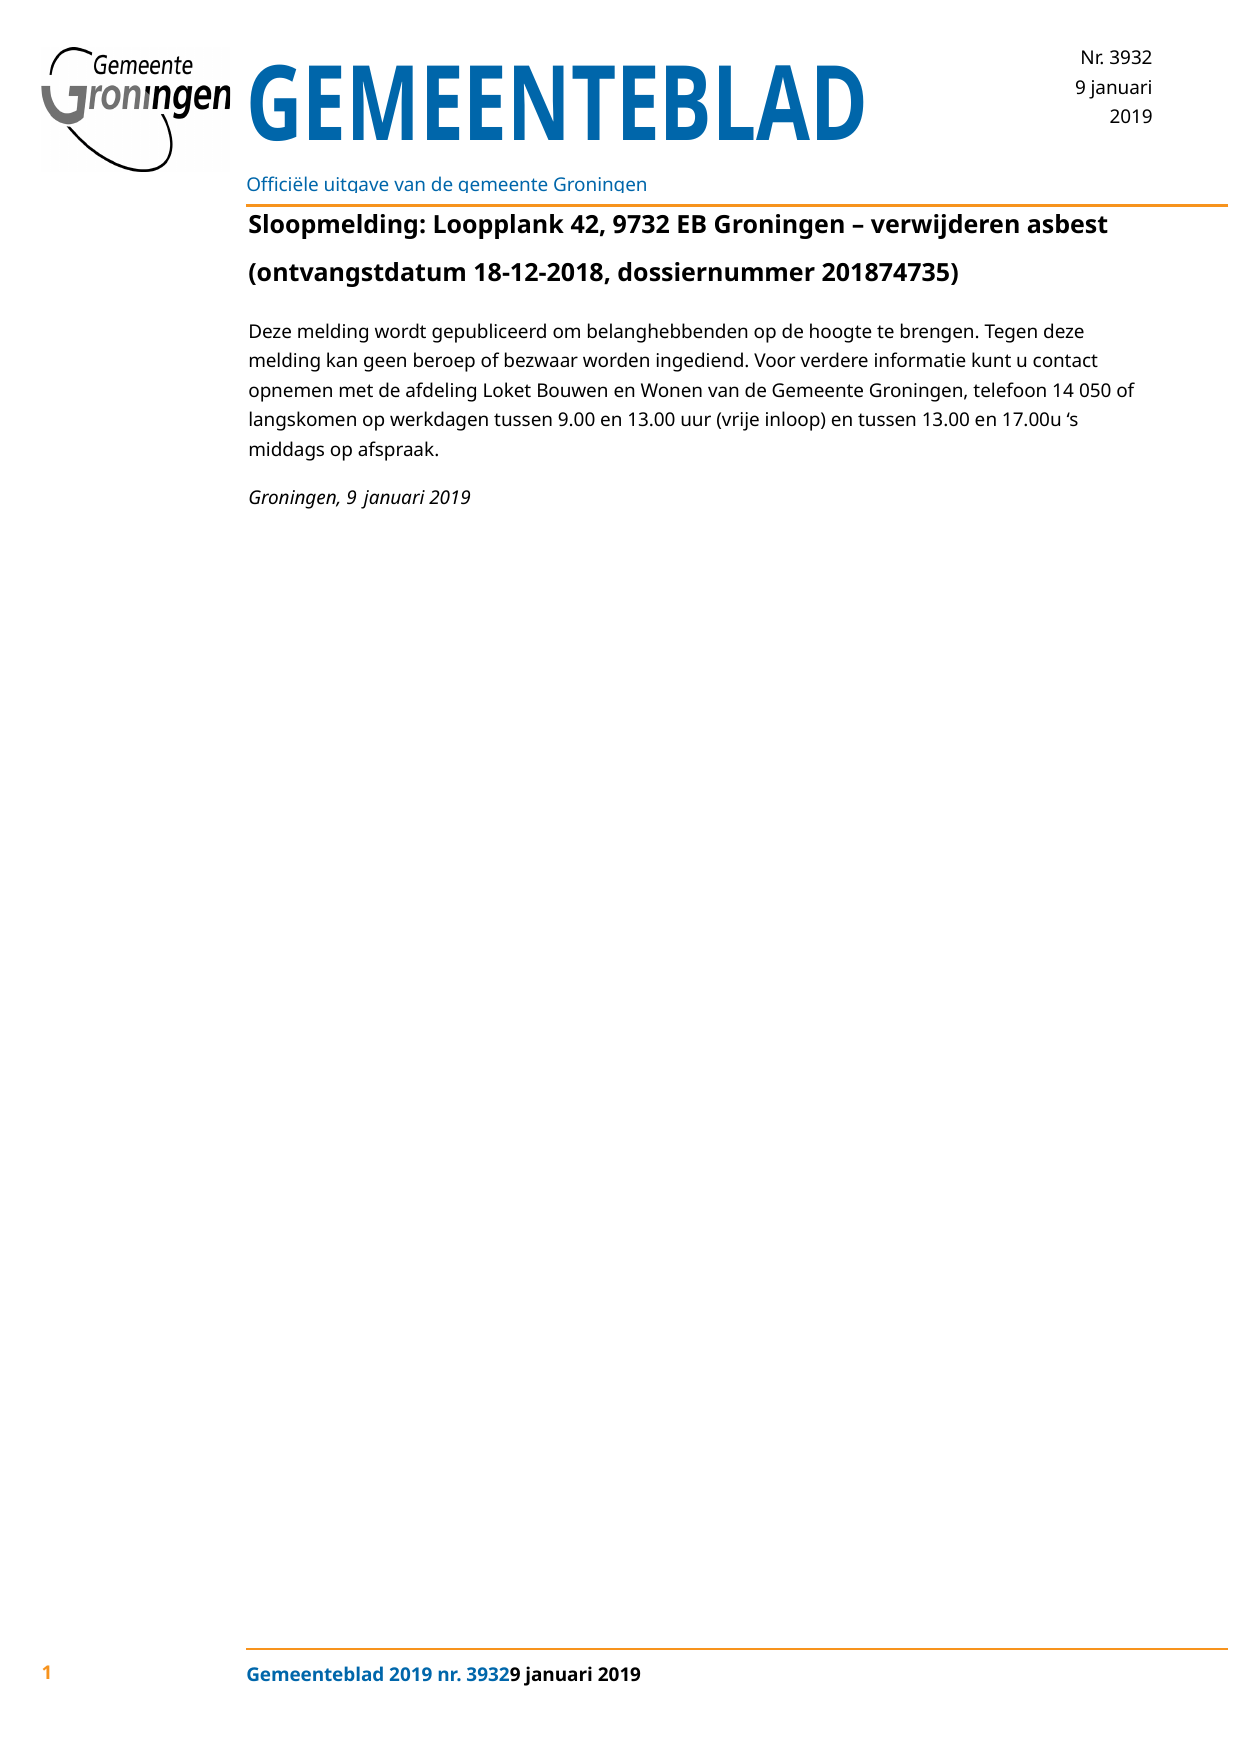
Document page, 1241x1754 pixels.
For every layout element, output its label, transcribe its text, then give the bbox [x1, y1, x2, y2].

text Deze melding wordt gepubliceerd om belanghebbenden op de hoogte te brengen. Tegen deze melding kan geen beroep of bezwaar worden ingediend. Voor verdere informatie kunt u contact opnemen met de afdeling Loket Bouwen en Wonen van de Gemeente Groningen, telefoon 14 050 of langskomen op werkdagen tussen 9.00 en 13.00 uur (vrije inloop) en tussen 13.00 en 17.00u ‘s middags op afspraak. [248, 318, 1152, 462]
text Groningen, 9 januari 2019 [248, 484, 1152, 510]
picture [41, 47, 231, 172]
text Sloopmelding: Loopplank 42, 9732 EB Groningen – verwijderen asbest (ontvangstdatum 18-12-2018, dossiernummer 201874735) [248, 207, 1152, 288]
